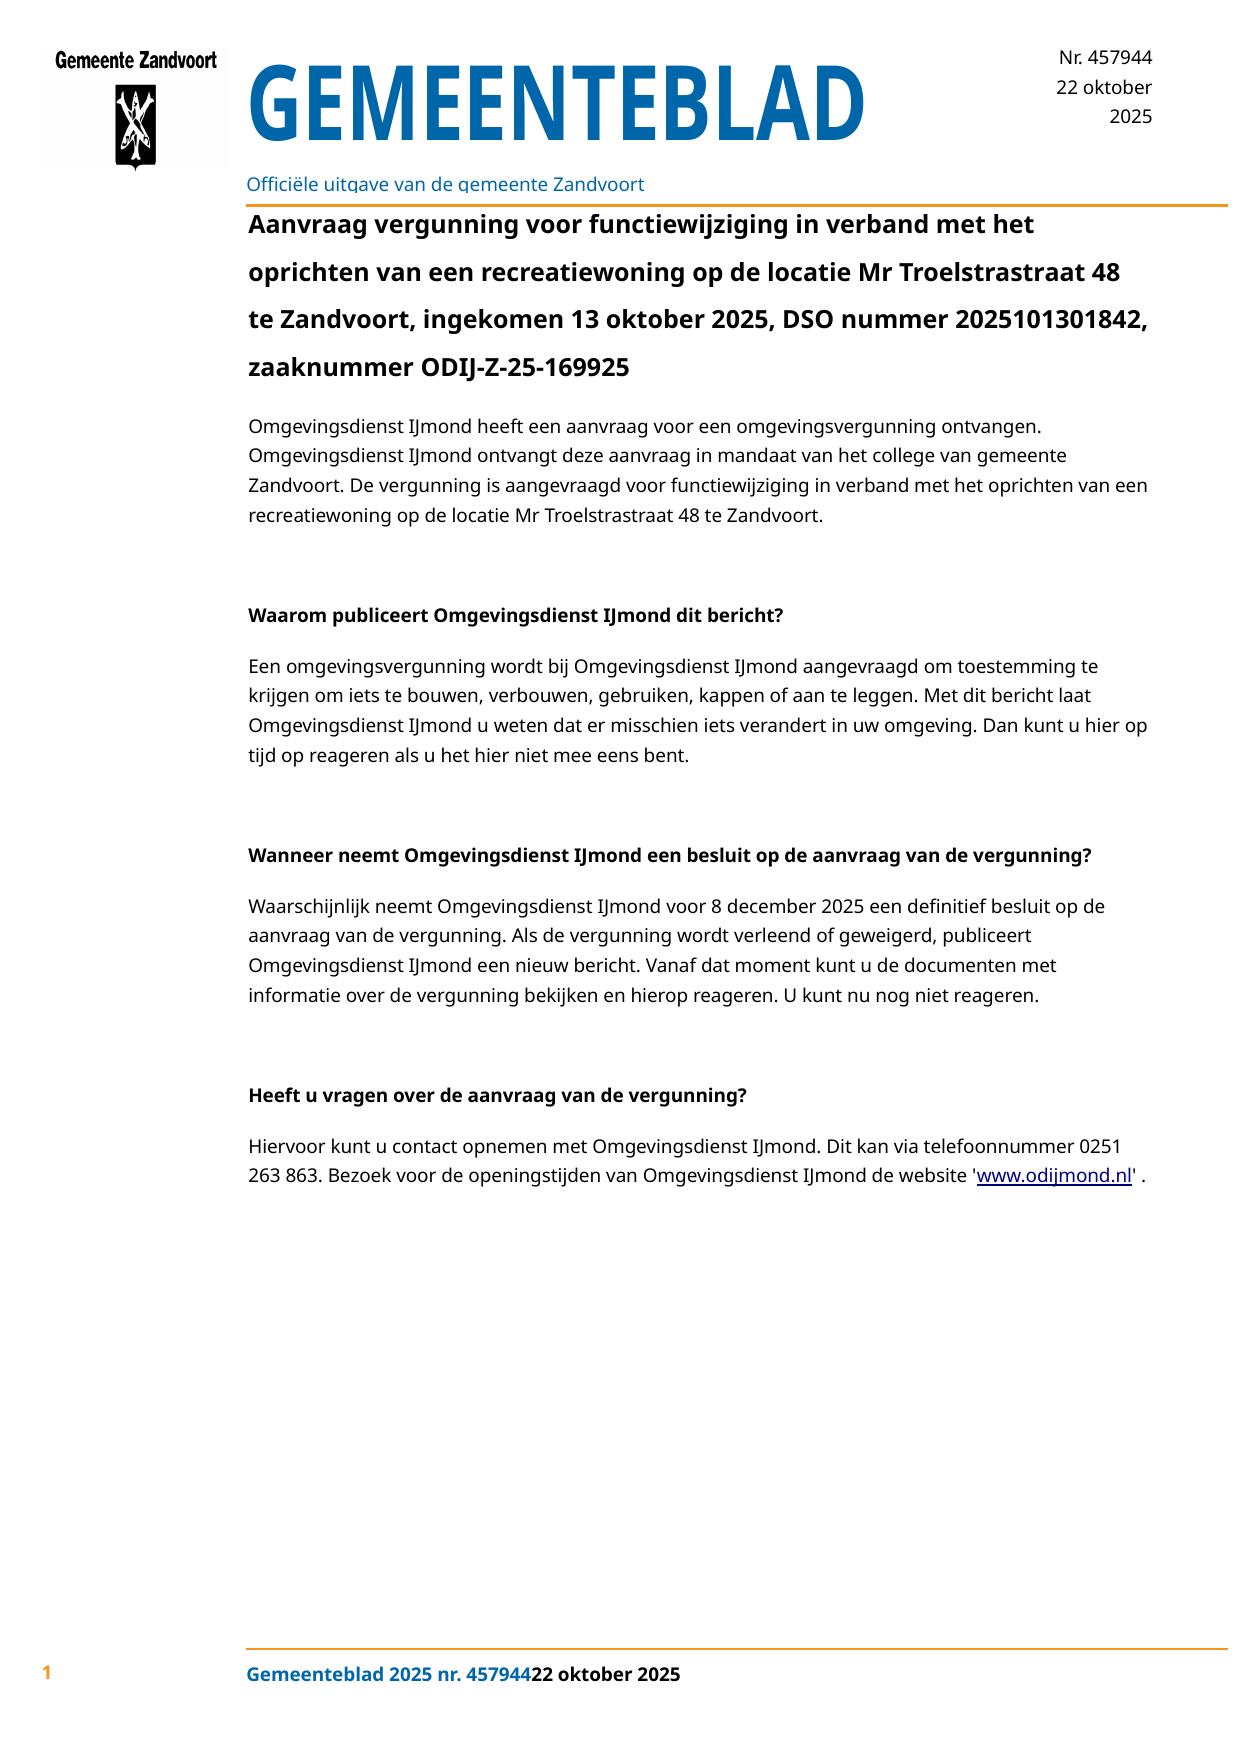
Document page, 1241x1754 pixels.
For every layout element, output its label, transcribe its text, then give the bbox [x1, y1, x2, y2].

text Hiervoor kunt u contact opnemen met Omgevingsdienst IJmond. Dit kan via telefoonnummer 0251 263 863. Bezoek voor de openingstijden van Omgevingsdienst IJmond de website 'www.odijmond.nl' . [248, 1133, 1152, 1188]
text Omgevingsdienst IJmond heeft een aanvraag voor een omgevingsvergunning ontvangen. Omgevingsdienst IJmond ontvangt deze aanvraag in mandaat van het college van gemeente Zandvoort. De vergunning is aangevraagd voor functiewijziging in verband met het oprichten van een recreatiewoning op de locatie Mr Troelstrastraat 48 te Zandvoort. [248, 413, 1152, 528]
text Waarschijnlijk neemt Omgevingsdienst IJmond voor 8 december 2025 een definitief besluit op de aanvraag van de vergunning. Als de vergunning wordt verleend of geweigerd, publiceert Omgevingsdienst IJmond een nieuw bericht. Vanaf dat moment kunt u de documenten met informatie over de vergunning bekijken en hierop reageren. U kunt nu nog niet reageren. [248, 893, 1152, 1008]
text Wanneer neemt Omgevingsdienst IJmond een besluit op de aanvraag van de vergunning? [248, 843, 1152, 868]
picture [41, 47, 231, 172]
text Waarom publiceert Omgevingsdienst IJmond dit bericht? [248, 603, 1152, 628]
text Heeft u vragen over de aanvraag van de vergunning? [248, 1083, 1152, 1108]
text Aanvraag vergunning voor functiewijziging in verband met het oprichten van een recreatiewoning op de locatie Mr Troelstrastraat 48 te Zandvoort, ingekomen 13 oktober 2025, DSO nummer 2025101301842, zaaknummer ODIJ-Z-25-169925 [248, 207, 1152, 384]
text Een omgevingsvergunning wordt bij Omgevingsdienst IJmond aangevraagd om toestemming te krijgen om iets te bouwen, verbouwen, gebruiken, kappen of aan te leggen. Met dit bericht laat Omgevingsdienst IJmond u weten dat er misschien iets verandert in uw omgeving. Dan kunt u hier op tijd op reageren als u het hier niet mee eens bent. [248, 653, 1152, 768]
